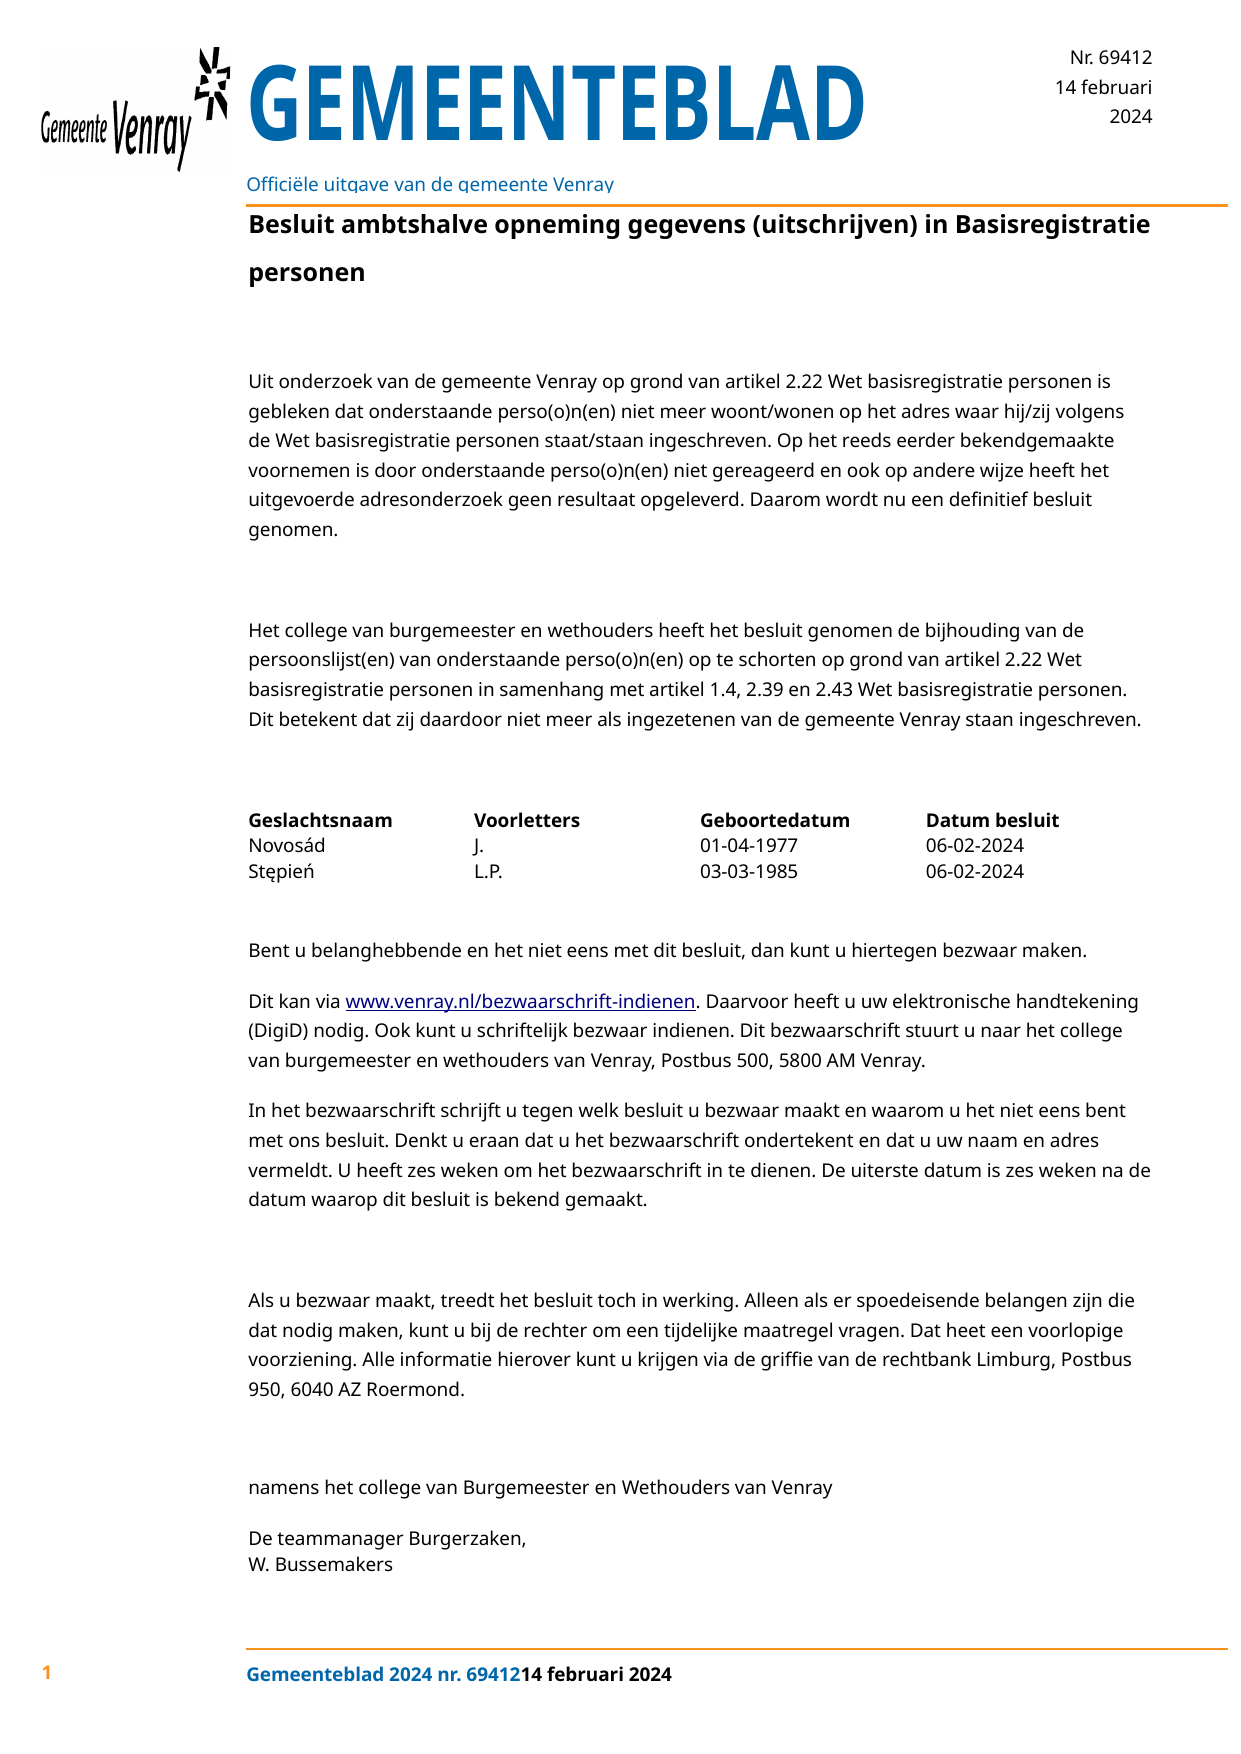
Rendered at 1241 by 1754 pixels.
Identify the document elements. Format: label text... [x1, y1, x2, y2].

picture [41, 47, 231, 172]
table_header Geslachtsnaam [248, 807, 474, 832]
table_cell 01-04-1977 [700, 833, 926, 858]
text In het bezwaarschrift schrijft u tegen welk besluit u bezwaar maakt en waarom u het niet eens bent met ons besluit. Denkt u eraan dat u het bezwaarschrift ondertekent en dat u uw naam en adres vermeldt. U heeft zes weken om het bezwaarschrift in te dienen. De uiterste datum is zes weken na de datum waarop dit besluit is bekend gemaakt. [248, 1098, 1152, 1212]
table_header Datum besluit [926, 807, 1152, 832]
table_cell L.P. [474, 858, 700, 884]
table_header Voorletters [474, 807, 700, 832]
table_cell J. [474, 833, 700, 858]
text De teammanager Burgerzaken, [248, 1526, 1152, 1551]
table_header Geboortedatum [700, 807, 926, 832]
text Als u bezwaar maakt, treedt het besluit toch in werking. Alleen als er spoedeisende belangen zijn die dat nodig maken, kunt u bij de rechter om een tijdelijke maatregel vragen. Dat heet een voorlopige voorziening. Alle informatie hierover kunt u krijgen via de griffie van de rechtbank Limburg, Postbus 950, 6040 AZ Roermond. [248, 1287, 1152, 1402]
table_cell 06-02-2024 [926, 833, 1152, 858]
text Besluit ambtshalve opneming gegevens (uitschrijven) in Basisregistratie personen [248, 207, 1152, 288]
text Bent u belanghebbende en het niet eens met dit besluit, dan kunt u hiertegen bezwaar maken. [248, 938, 1152, 963]
text W. Bussemakers [248, 1551, 1152, 1577]
text Het college van burgemeester en wethouders heeft het besluit genomen de bijhouding van de persoonslijst(en) van onderstaande perso(o)n(en) op te schorten op grond van artikel 2.22 Wet basisregistratie personen in samenhang met artikel 1.4, 2.39 en 2.43 Wet basisregistratie personen. Dit betekent dat zij daardoor niet meer als ingezetenen van de gemeente Venray staan ingeschreven. [248, 617, 1152, 732]
table_cell Novosád [248, 833, 474, 858]
text Uit onderzoek van de gemeente Venray op grond van artikel 2.22 Wet basisregistratie personen is gebleken dat onderstaande perso(o)n(en) niet meer woont/wonen op het adres waar hij/zij volgens de Wet basisregistratie personen staat/staan ingeschreven. Op het reeds eerder bekendgemaakte voornemen is door onderstaande perso(o)n(en) niet gereageerd en ook op andere wijze heeft het uitgevoerde adresonderzoek geen resultaat opgeleverd. Daarom wordt nu een definitief besluit genomen. [248, 368, 1152, 542]
table_cell 03-03-1985 [700, 858, 926, 884]
table_cell 06-02-2024 [926, 858, 1152, 884]
table_cell Stępień [248, 858, 474, 884]
text namens het college van Burgemeester en Wethouders van Venray [248, 1474, 1152, 1500]
text Dit kan via www.venray.nl/bezwaarschrift-indienen. Daarvoor heeft u uw elektronische handtekening (DigiD) nodig. Ook kunt u schriftelijk bezwaar indienen. Dit bezwaarschrift stuurt u naar het college van burgemeester en wethouders van Venray, Postbus 500, 5800 AM Venray. [248, 988, 1152, 1073]
